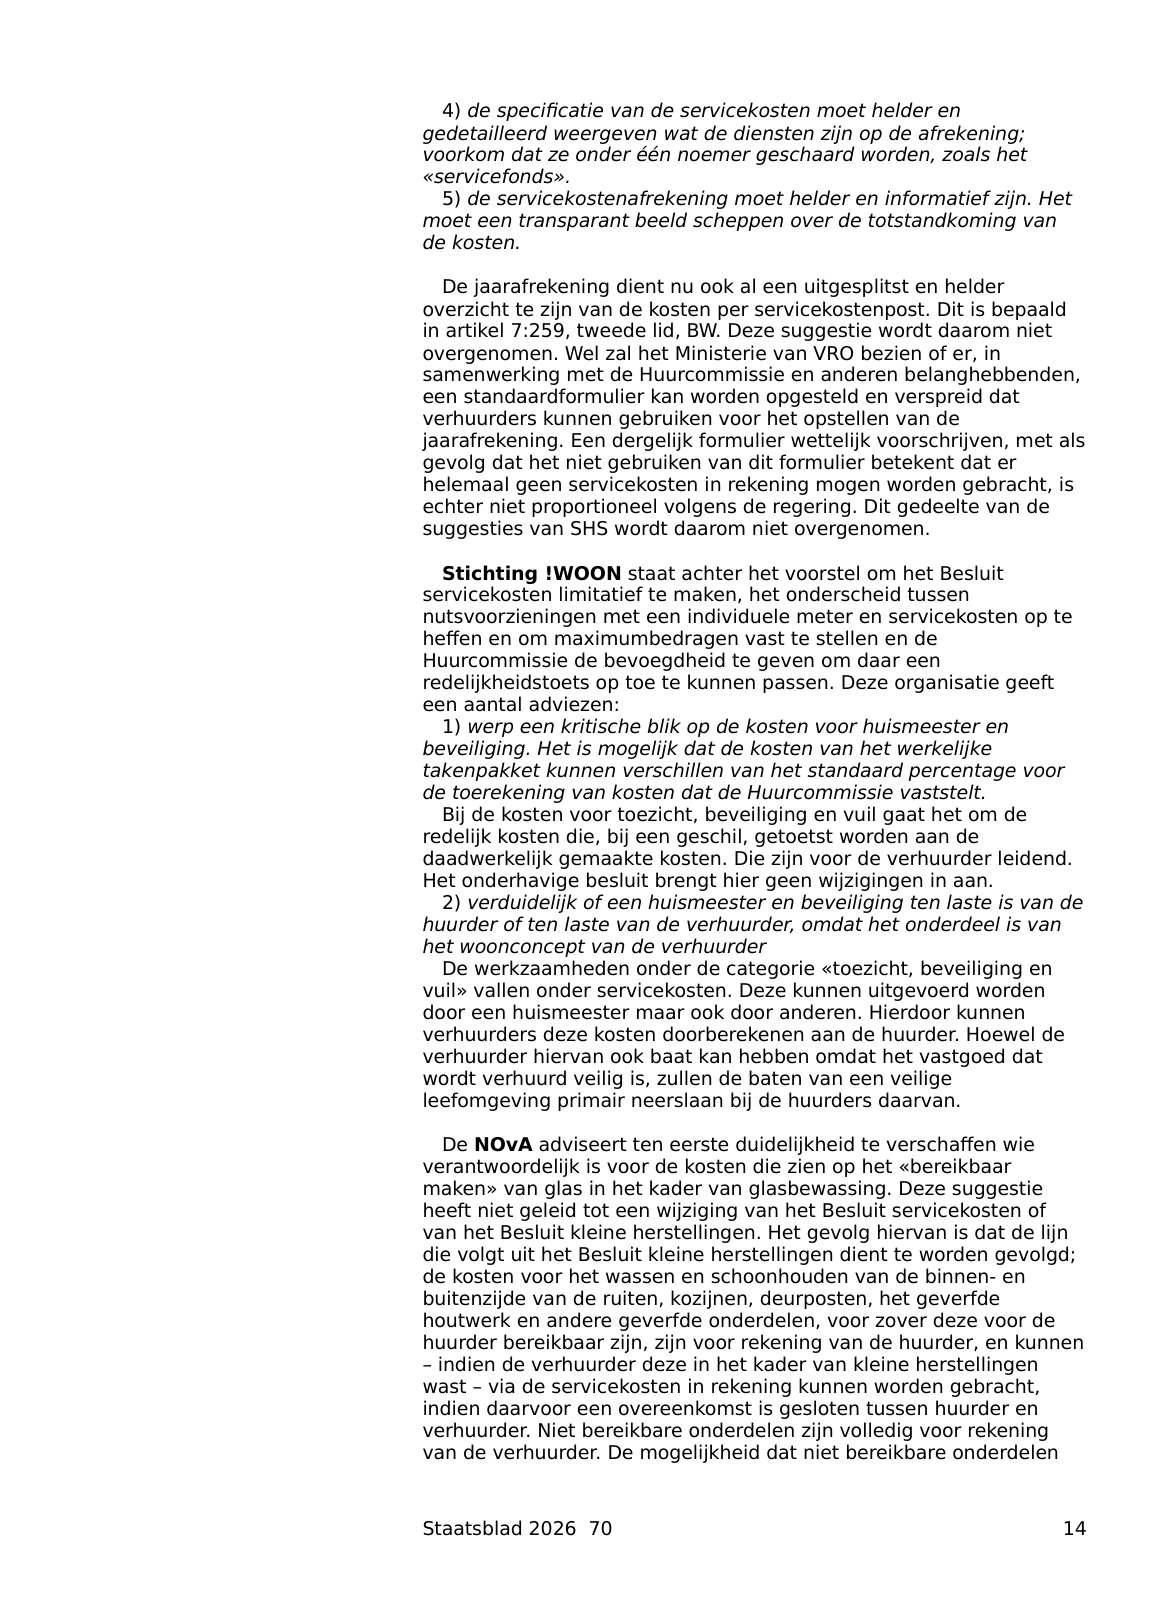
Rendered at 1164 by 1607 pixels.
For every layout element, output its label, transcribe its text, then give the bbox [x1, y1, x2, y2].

text 5) de servicekostenafrekening moet helder en informatief zijn. Het moet een transparant beeld scheppen over de totstandkoming van de kosten. [422, 188, 1087, 254]
text Stichting !WOON staat achter het voorstel om het Besluit servicekosten limitatief te maken, het onderscheid tussen nutsvoorzieningen met een individuele meter en servicekosten op te heffen en om maximumbedragen vast te stellen en de Huurcommissie de bevoegdheid te geven om daar een redelijkheidstoets op toe te kunnen passen. Deze organisatie geeft een aantal adviezen: [422, 562, 1087, 716]
text Bij de kosten voor toezicht, beveiliging en vuil gaat het om de redelijk kosten die, bij een geschil, getoetst worden aan de daadwerkelijk gemaakte kosten. Die zijn voor de verhuurder leidend. Het onderhavige besluit brengt hier geen wijzigingen in aan. [422, 804, 1087, 892]
text 4) de specificatie van de servicekosten moet helder en gedetailleerd weergeven wat de diensten zijn op de afrekening; voorkom dat ze onder één noemer geschaard worden, zoals het «servicefonds». [422, 100, 1087, 188]
text De NOvA adviseert ten eerste duidelijkheid te verschaffen wie verantwoordelijk is voor de kosten die zien op het «bereikbaar maken» van glas in het kader van glasbewassing. Deze suggestie heeft niet geleid tot een wijziging van het Besluit servicekosten of van het Besluit kleine herstellingen. Het gevolg hiervan is dat de lijn die volgt uit het Besluit kleine herstellingen dient te worden gevolgd; de kosten voor het wassen en schoonhouden van de binnen- en buitenzijde van de ruiten, kozijnen, deurposten, het geverfde houtwerk en andere geverfde onderdelen, voor zover deze voor de huurder bereikbaar zijn, zijn voor rekening van de huurder, en kunnen – indien de verhuurder deze in het kader van kleine herstellingen wast – via de servicekosten in rekening kunnen worden gebracht, indien daarvoor een overeenkomst is gesloten tussen huurder en verhuurder. Niet bereikbare onderdelen zijn volledig voor rekening van de verhuurder. De mogelijkheid dat niet bereikbare onderdelen [422, 1134, 1087, 1464]
text 2) verduidelijk of een huismeester en beveiliging ten laste is van de huurder of ten laste van de verhuurder, omdat het onderdeel is van het woonconcept van de verhuurder [422, 892, 1087, 958]
text De werkzaamheden onder de categorie «toezicht, beveiliging en vuil» vallen onder servicekosten. Deze kunnen uitgevoerd worden door een huismeester maar ook door anderen. Hierdoor kunnen verhuurders deze kosten doorberekenen aan de huurder. Hoewel de verhuurder hiervan ook baat kan hebben omdat het vastgoed dat wordt verhuurd veilig is, zullen de baten van een veilige leefomgeving primair neerslaan bij de huurders daarvan. [422, 958, 1087, 1112]
text De jaarafrekening dient nu ook al een uitgesplitst en helder overzicht te zijn van de kosten per servicekostenpost. Dit is bepaald in artikel 7:259, tweede lid, BW. Deze suggestie wordt daarom niet overgenomen. Wel zal het Ministerie van VRO bezien of er, in samenwerking met de Huurcommissie en anderen belanghebbenden, een standaardformulier kan worden opgesteld en verspreid dat verhuurders kunnen gebruiken voor het opstellen van de jaarafrekening. Een dergelijk formulier wettelijk voorschrijven, met als gevolg dat het niet gebruiken van dit formulier betekent dat er helemaal geen servicekosten in rekening mogen worden gebracht, is echter niet proportioneel volgens de regering. Dit gedeelte van de suggesties van SHS wordt daarom niet overgenomen. [422, 276, 1087, 540]
text 1) werp een kritische blik op de kosten voor huismeester en beveiliging. Het is mogelijk dat de kosten van het werkelijke takenpakket kunnen verschillen van het standaard percentage voor de toerekening van kosten dat de Huurcommissie vaststelt. [422, 716, 1087, 804]
